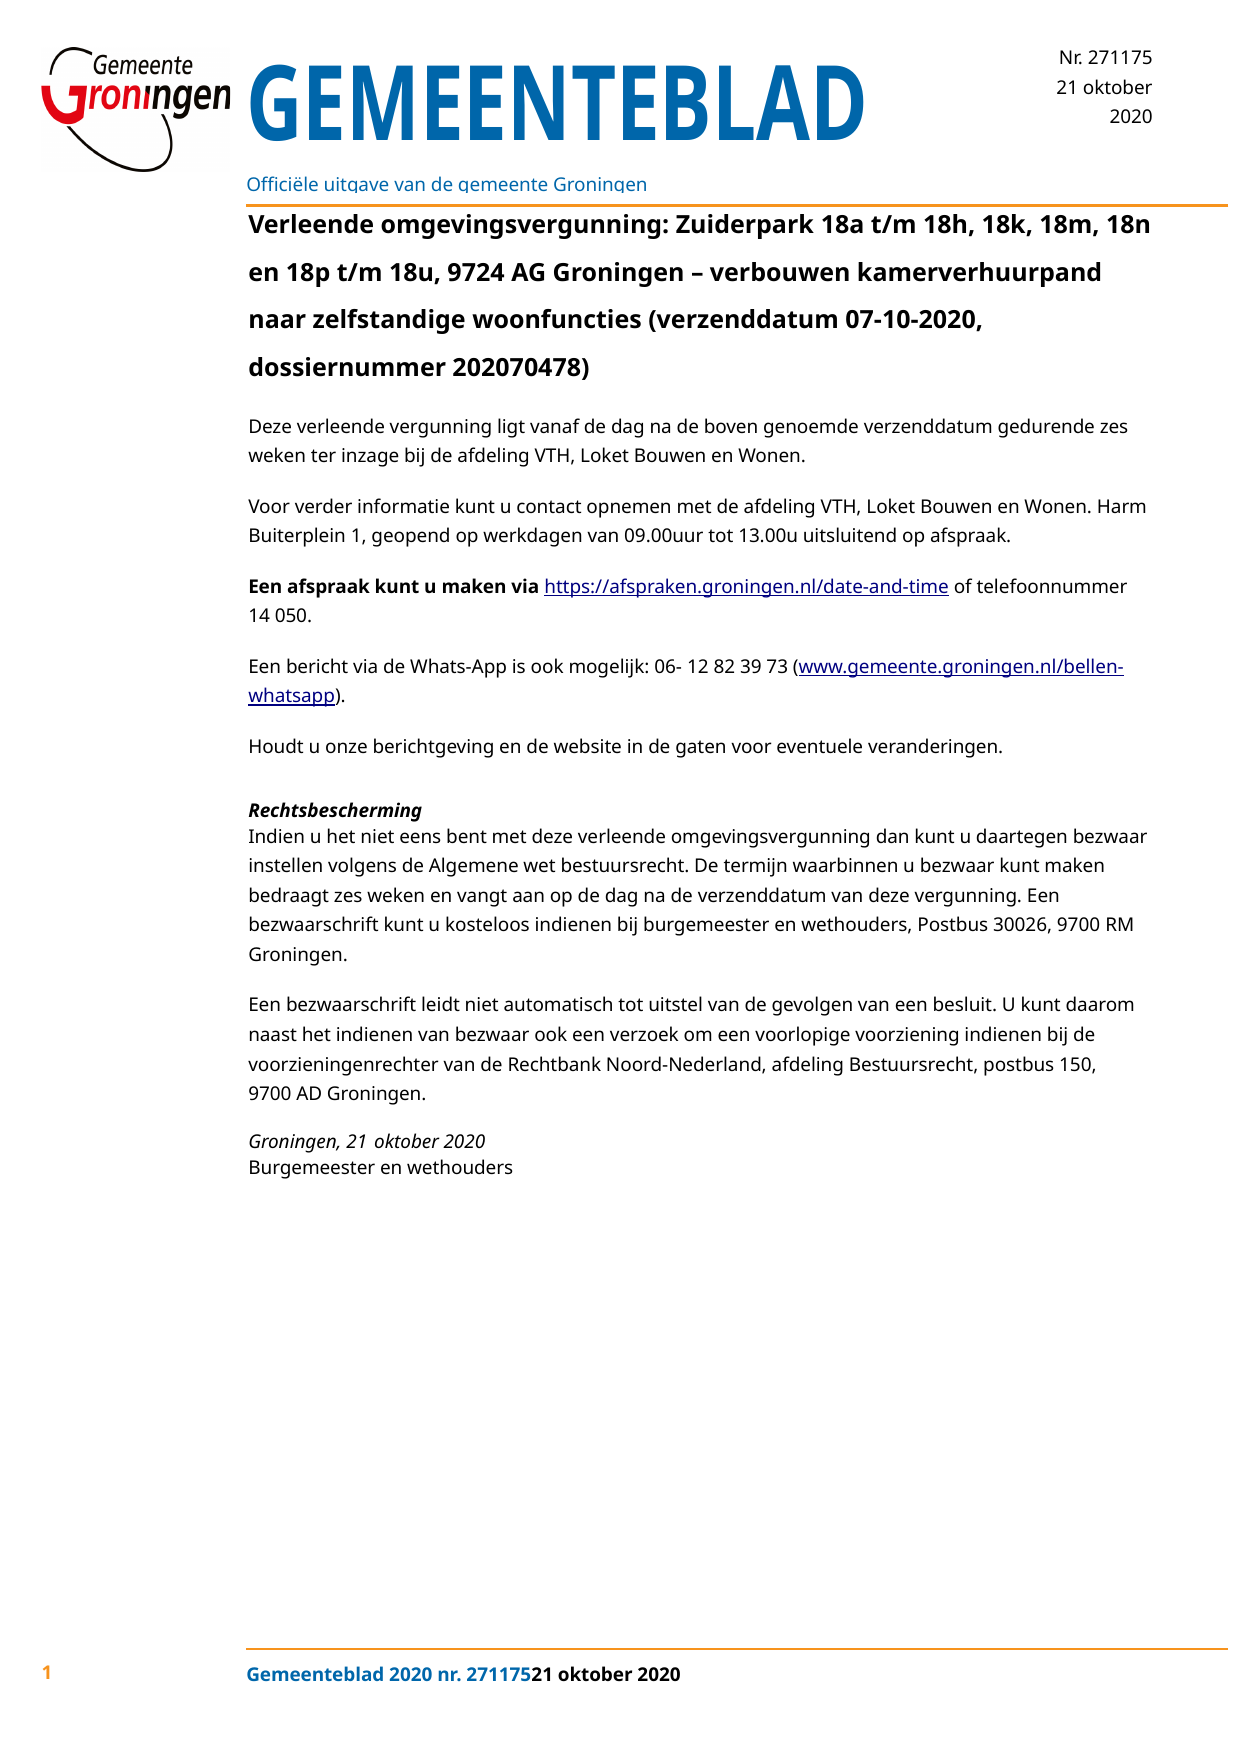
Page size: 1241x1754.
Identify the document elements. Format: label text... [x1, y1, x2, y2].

text Rechtsbescherming [248, 797, 1152, 823]
picture [41, 47, 231, 172]
text Houdt u onze berichtgeving en de website in de gaten voor eventuele veranderingen. [248, 733, 1152, 759]
text Verleende omgevingsvergunning: Zuiderpark 18a t/m 18h, 18k, 18m, 18n en 18p t/m 18u, 9724 AG Groningen – verbouwen kamerverhuurpand naar zelfstandige woonfuncties (verzenddatum 07-10-2020, dossiernummer 202070478) [248, 207, 1152, 384]
text Een bezwaarschrift leidt niet automatisch tot uitstel van de gevolgen van een besluit. U kunt daarom naast het indienen van bezwaar ook een verzoek om een voorlopige voorziening indienen bij de voorzieningenrechter van de Rechtbank Noord-Nederland, afdeling Bestuursrecht, postbus 150, 9700 AD Groningen. [248, 992, 1152, 1106]
text Een bericht via de Whats-App is ook mogelijk: 06- 12 82 39 73 (www.gemeente.groningen.nl/bellen-whatsapp). [248, 653, 1152, 708]
text Voor verder informatie kunt u contact opnemen met de afdeling VTH, Loket Bouwen en Wonen. Harm Buiterplein 1, geopend op werkdagen van 09.00uur tot 13.00u uitsluitend op afspraak. [248, 493, 1152, 548]
text Burgemeester en wethouders [248, 1154, 1152, 1179]
text Indien u het niet eens bent met deze verleende omgevingsvergunning dan kunt u daartegen bezwaar instellen volgens de Algemene wet bestuursrecht. De termijn waarbinnen u bezwaar kunt maken bedraagt zes weken en vangt aan op de dag na de verzenddatum van deze vergunning. Een bezwaarschrift kunt u kosteloos indienen bij burgemeester en wethouders, Postbus 30026, 9700 RM Groningen. [248, 823, 1152, 967]
text Groningen, 21 oktober 2020 [248, 1128, 1152, 1154]
text Een afspraak kunt u maken via https://afspraken.groningen.nl/date-and-time of telefoonnummer 14 050. [248, 573, 1152, 628]
text Deze verleende vergunning ligt vanaf de dag na de boven genoemde verzenddatum gedurende zes weken ter inzage bij de afdeling VTH, Loket Bouwen en Wonen. [248, 413, 1152, 468]
